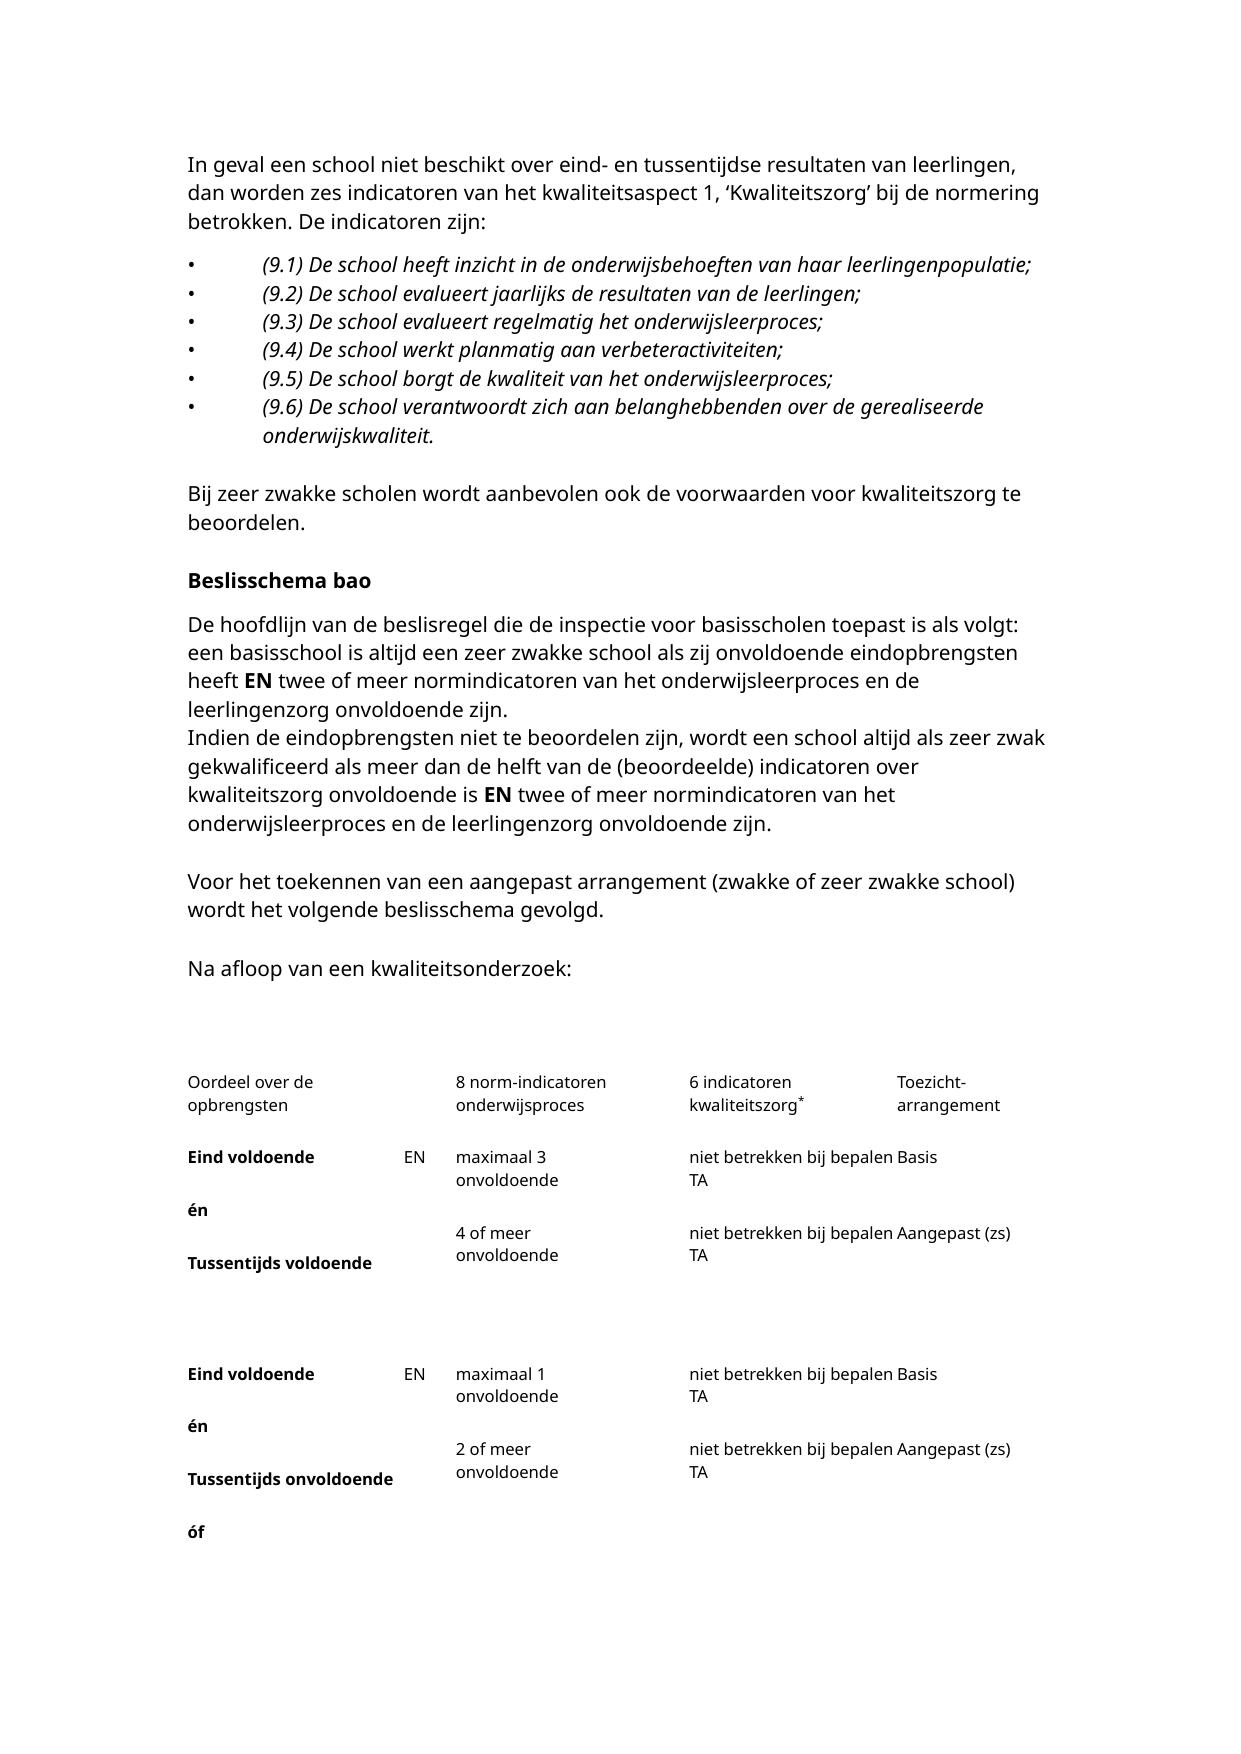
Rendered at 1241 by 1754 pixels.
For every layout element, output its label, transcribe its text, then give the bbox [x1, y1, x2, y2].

text Indien de eindopbrengsten niet te beoordelen zijn, wordt een school altijd als zeer zwak gekwalificeerd als meer dan de helft van de (beoordeelde) indicatoren over kwaliteitszorg onvoldoende is EN twee of meer normindicatoren van het onderwijsleerproces en de leerlingenzorg onvoldoende zijn. [187, 723, 1053, 837]
list (9.1) De school heeft inzicht in de onderwijsbehoeften van haar leerlingenpopulatie; [187, 250, 1053, 279]
list (9.4) De school werkt planmatig aan verbeteractiviteiten; [187, 336, 1053, 364]
table_cell EN [404, 1363, 456, 1573]
table_cell [637, 1438, 689, 1573]
table_cell niet betrekken bij bepalen TA [689, 1438, 897, 1573]
table_header 6 indicatoren kwaliteitszorg* [689, 1070, 897, 1146]
table_cell Eind voldoende én Tussentijds voldoende [188, 1146, 404, 1304]
table_cell [188, 1304, 1053, 1362]
table_cell [637, 1146, 689, 1221]
text Beslisschema bao [187, 566, 1053, 595]
table_cell niet betrekken bij bepalen TA [689, 1146, 897, 1221]
table_cell EN [404, 1146, 456, 1304]
table_cell niet betrekken bij bepalen TA [689, 1221, 897, 1304]
list (9.2) De school evalueert jaarlijks de resultaten van de leerlingen; [187, 279, 1053, 307]
table_cell maximaal 3 onvoldoende [456, 1146, 637, 1221]
text Voor het toekennen van een aangepast arrangement (zwakke of zeer zwakke school) wordt het volgende beslisschema gevolgd. [187, 867, 1053, 924]
table_cell Aangepast (zs) [897, 1221, 1053, 1304]
list (9.3) De school evalueert regelmatig het onderwijsleerproces; [187, 307, 1053, 336]
text Na afloop van een kwaliteitsonderzoek: [187, 954, 1053, 982]
table_cell maximaal 1 onvoldoende [456, 1363, 637, 1438]
table_cell Basis [897, 1363, 1053, 1438]
table_cell Basis [897, 1146, 1053, 1221]
list (9.5) De school borgt de kwaliteit van het onderwijsleerproces; [187, 364, 1053, 392]
table_cell 4 of meer onvoldoende [456, 1221, 637, 1304]
table_header 8 norm-indicatoren onderwijsproces [456, 1070, 637, 1146]
list (9.6) De school verantwoordt zich aan belanghebbenden over de gerealiseerde onderwijskwaliteit. [187, 392, 1053, 449]
table_cell [637, 1363, 689, 1438]
text De hoofdlijn van de beslisregel die de inspectie voor basisscholen toepast is als volgt: een basisschool is altijd een zeer zwakke school als zij onvoldoende eindopbrengsten heeft EN twee of meer normindicatoren van het onderwijsleerproces en de leerlingenzorg onvoldoende zijn. [187, 610, 1053, 723]
table_cell 2 of meer onvoldoende [456, 1438, 637, 1573]
table_header [637, 1070, 689, 1146]
table_header Oordeel over de opbrengsten [188, 1070, 404, 1146]
table_header Toezicht-arrangement [897, 1070, 1053, 1146]
table_cell [637, 1221, 689, 1304]
table_cell Eind voldoende én Tussentijds onvoldoende óf [188, 1363, 404, 1573]
table_cell Aangepast (zs) [897, 1438, 1053, 1573]
table_header [404, 1070, 456, 1146]
text Bij zeer zwakke scholen wordt aanbevolen ook de voorwaarden voor kwaliteitszorg te beoordelen. [187, 479, 1053, 536]
text In geval een school niet beschikt over eind- en tussentijdse resultaten van leerlingen, dan worden zes indicatoren van het kwaliteitsaspect 1, ‘Kwaliteitszorg’ bij de normering betrokken. De indicatoren zijn: [187, 150, 1053, 235]
table_cell niet betrekken bij bepalen TA [689, 1363, 897, 1438]
